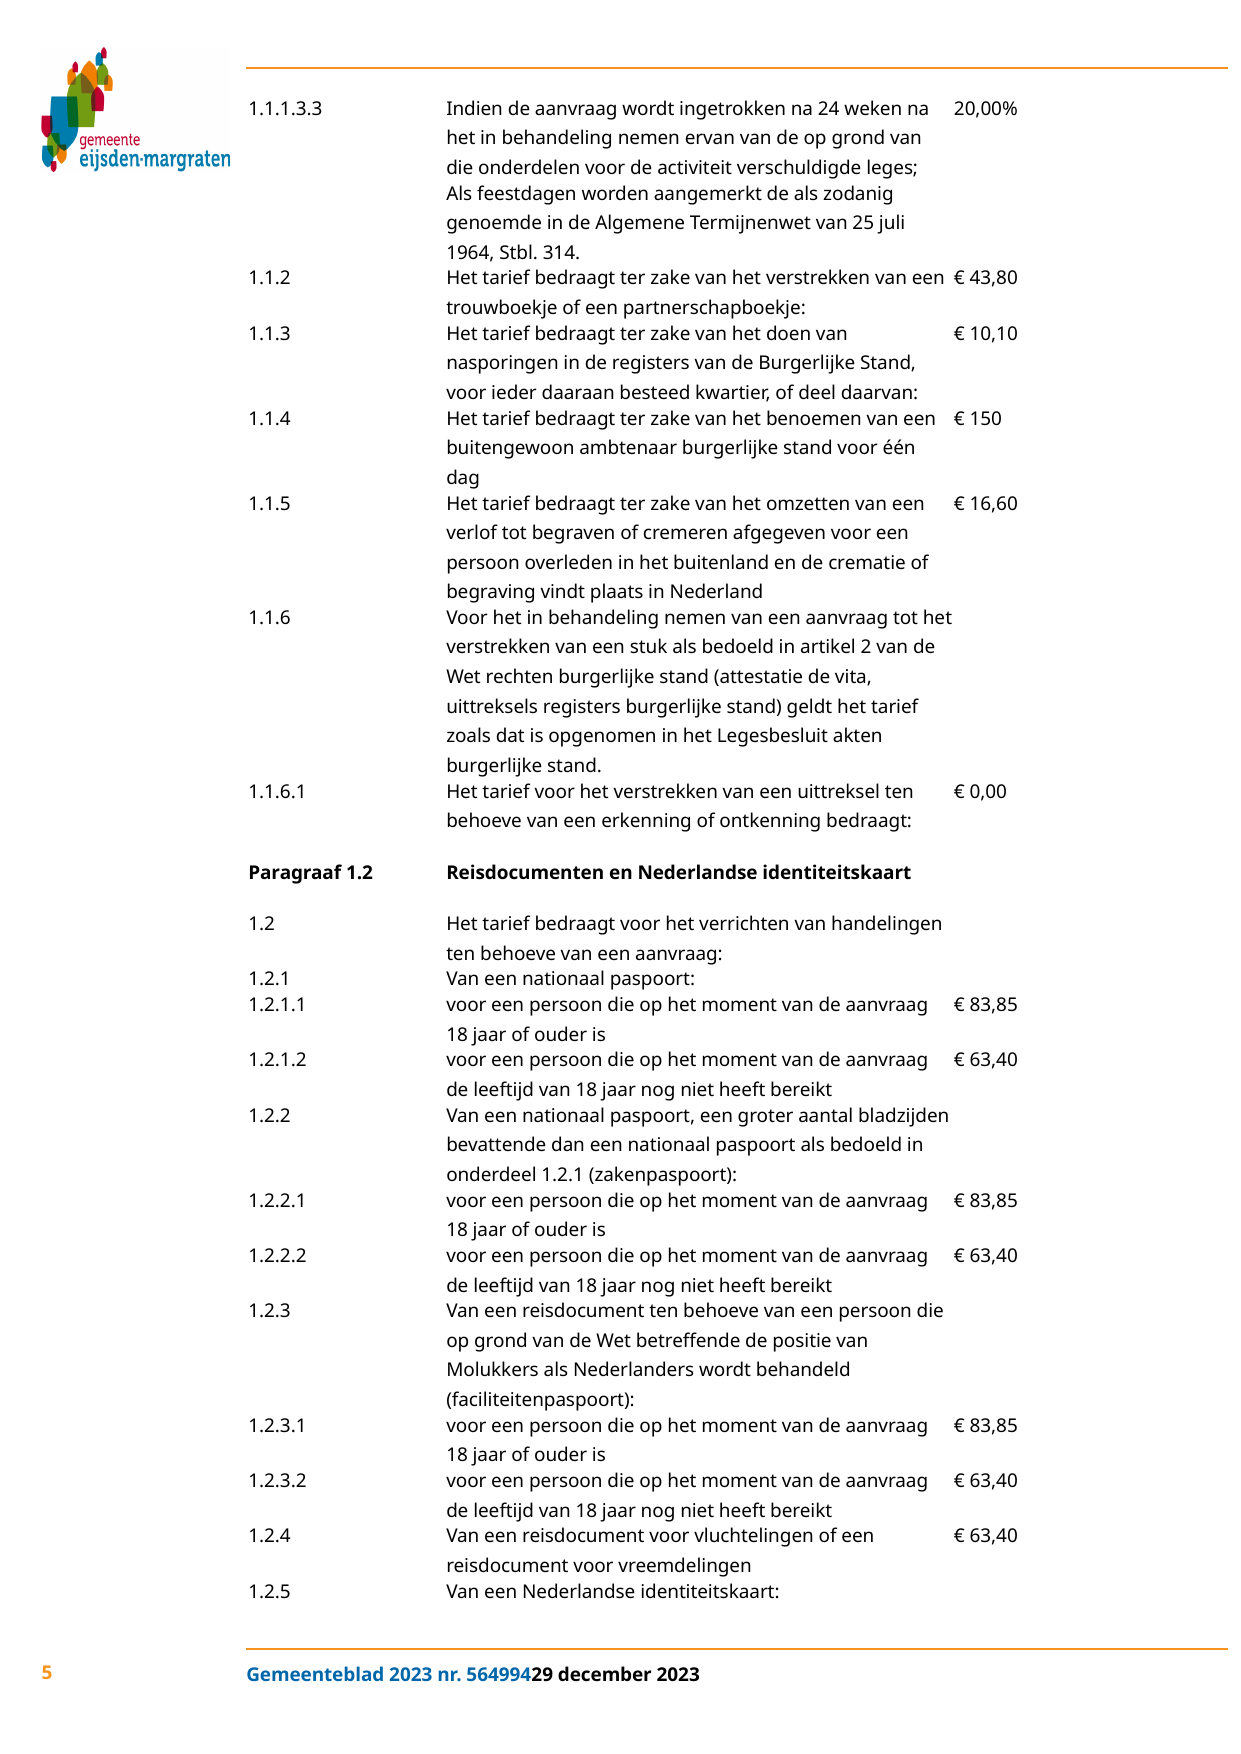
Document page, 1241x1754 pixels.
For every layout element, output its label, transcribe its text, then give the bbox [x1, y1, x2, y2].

table_cell € 63,40 [954, 1467, 1152, 1523]
table_cell voor een persoon die op het moment van de aanvraag 18 jaar of ouder is [446, 991, 954, 1047]
table_cell € 10,10 [954, 320, 1152, 405]
table_cell 1.1.6 [248, 604, 446, 778]
table_cell Het tarief bedraagt ter zake van het verstrekken van een trouwboekje of een partnerschapboekje: [446, 265, 954, 320]
table_cell voor een persoon die op het moment van de aanvraag de leeftijd van 18 jaar nog niet heeft bereikt [446, 1047, 954, 1102]
table_cell voor een persoon die op het moment van de aanvraag 18 jaar of ouder is [446, 1187, 954, 1242]
table_cell [248, 833, 446, 859]
table_cell € 43,80 [954, 265, 1152, 320]
table_cell 1.1.6.1 [248, 778, 446, 833]
table_cell 1.2.5 [248, 1578, 446, 1604]
table_cell 1.1.2 [248, 265, 446, 320]
table_cell 1.1.5 [248, 490, 446, 604]
table_cell € 63,40 [954, 1523, 1152, 1578]
table_cell [446, 833, 954, 859]
table_cell Van een nationaal paspoort: [446, 966, 954, 991]
table_cell 1.2.1 [248, 966, 446, 991]
table_cell Het tarief voor het verstrekken van een uittreksel ten behoeve van een erkenning of ontkenning bedraagt: [446, 778, 954, 833]
table_cell € 150 [954, 405, 1152, 490]
table_cell Voor het in behandeling nemen van een aanvraag tot het verstrekken van een stuk als bedoeld in artikel 2 van de Wet rechten burgerlijke stand (attestatie de vita, uittreksels registers burgerlijke stand) geldt het tarief zoals dat is opgenomen in het Legesbesluit akten burgerlijke stand. [446, 604, 954, 778]
table_cell 20,00% [954, 95, 1152, 180]
table_cell Indien de aanvraag wordt ingetrokken na 24 weken na het in behandeling nemen ervan van de op grond van die onderdelen voor de activiteit verschuldigde leges; [446, 95, 954, 180]
table_cell Het tarief bedraagt ter zake van het doen van nasporingen in de registers van de Burgerlijke Stand, voor ieder daaraan besteed kwartier, of deel daarvan: [446, 320, 954, 405]
table_cell Als feestdagen worden aangemerkt de als zodanig genoemde in de Algemene Termijnenwet van 25 juli 1964, Stbl. 314. [446, 180, 954, 264]
table_cell 1.2.3 [248, 1298, 446, 1412]
table_cell € 16,60 [954, 490, 1152, 604]
table_cell Van een reisdocument voor vluchtelingen of een reisdocument voor vreemdelingen [446, 1523, 954, 1578]
table_cell [954, 910, 1152, 966]
table_cell [954, 833, 1152, 859]
table_cell € 83,85 [954, 991, 1152, 1047]
table_cell Het tarief bedraagt ter zake van het benoemen van een buitengewoon ambtenaar burgerlijke stand voor één dag [446, 405, 954, 490]
table_cell Reisdocumenten en Nederlandse identiteitskaart [446, 859, 954, 884]
table_cell [954, 859, 1152, 884]
table_cell Het tarief bedraagt voor het verrichten van handelingen ten behoeve van een aanvraag: [446, 910, 954, 966]
table_cell voor een persoon die op het moment van de aanvraag de leeftijd van 18 jaar nog niet heeft bereikt [446, 1467, 954, 1523]
table_cell 1.1.4 [248, 405, 446, 490]
table_cell € 0,00 [954, 778, 1152, 833]
table_cell 1.2 [248, 910, 446, 966]
table_cell 1.2.3.2 [248, 1467, 446, 1523]
table_cell [954, 966, 1152, 991]
table_cell [954, 1298, 1152, 1412]
table_cell 1.2.1.2 [248, 1047, 446, 1102]
table_cell [954, 885, 1152, 910]
table_cell Het tarief bedraagt ter zake van het omzetten van een verlof tot begraven of cremeren afgegeven voor een persoon overleden in het buitenland en de crematie of begraving vindt plaats in Nederland [446, 490, 954, 604]
table_cell 1.1.3 [248, 320, 446, 405]
table_cell [954, 604, 1152, 778]
table_cell [954, 180, 1152, 264]
table_cell Van een reisdocument ten behoeve van een persoon die op grond van de Wet betreffende de positie van Molukkers als Nederlanders wordt behandeld (faciliteitenpaspoort): [446, 1298, 954, 1412]
table_cell voor een persoon die op het moment van de aanvraag de leeftijd van 18 jaar nog niet heeft bereikt [446, 1242, 954, 1297]
table_cell € 83,85 [954, 1187, 1152, 1242]
table_cell 1.2.2.2 [248, 1242, 446, 1297]
table_cell 1.1.1.3.3 [248, 95, 446, 180]
table_cell 1.2.4 [248, 1523, 446, 1578]
picture [41, 47, 231, 172]
table_cell [446, 885, 954, 910]
table_cell Van een Nederlandse identiteitskaart: [446, 1578, 954, 1604]
table_cell Paragraaf 1.2 [248, 859, 446, 884]
table_cell [248, 180, 446, 264]
table_cell [248, 885, 446, 910]
table_cell € 83,85 [954, 1412, 1152, 1467]
table_cell 1.2.2 [248, 1102, 446, 1187]
table_cell € 63,40 [954, 1242, 1152, 1297]
table_cell 1.2.3.1 [248, 1412, 446, 1467]
table_cell voor een persoon die op het moment van de aanvraag 18 jaar of ouder is [446, 1412, 954, 1467]
table_cell Van een nationaal paspoort, een groter aantal bladzijden bevattende dan een nationaal paspoort als bedoeld in onderdeel 1.2.1 (zakenpaspoort): [446, 1102, 954, 1187]
table_cell € 63,40 [954, 1047, 1152, 1102]
table_cell [954, 1578, 1152, 1604]
table_cell [954, 1102, 1152, 1187]
table_cell 1.2.2.1 [248, 1187, 446, 1242]
table_cell 1.2.1.1 [248, 991, 446, 1047]
